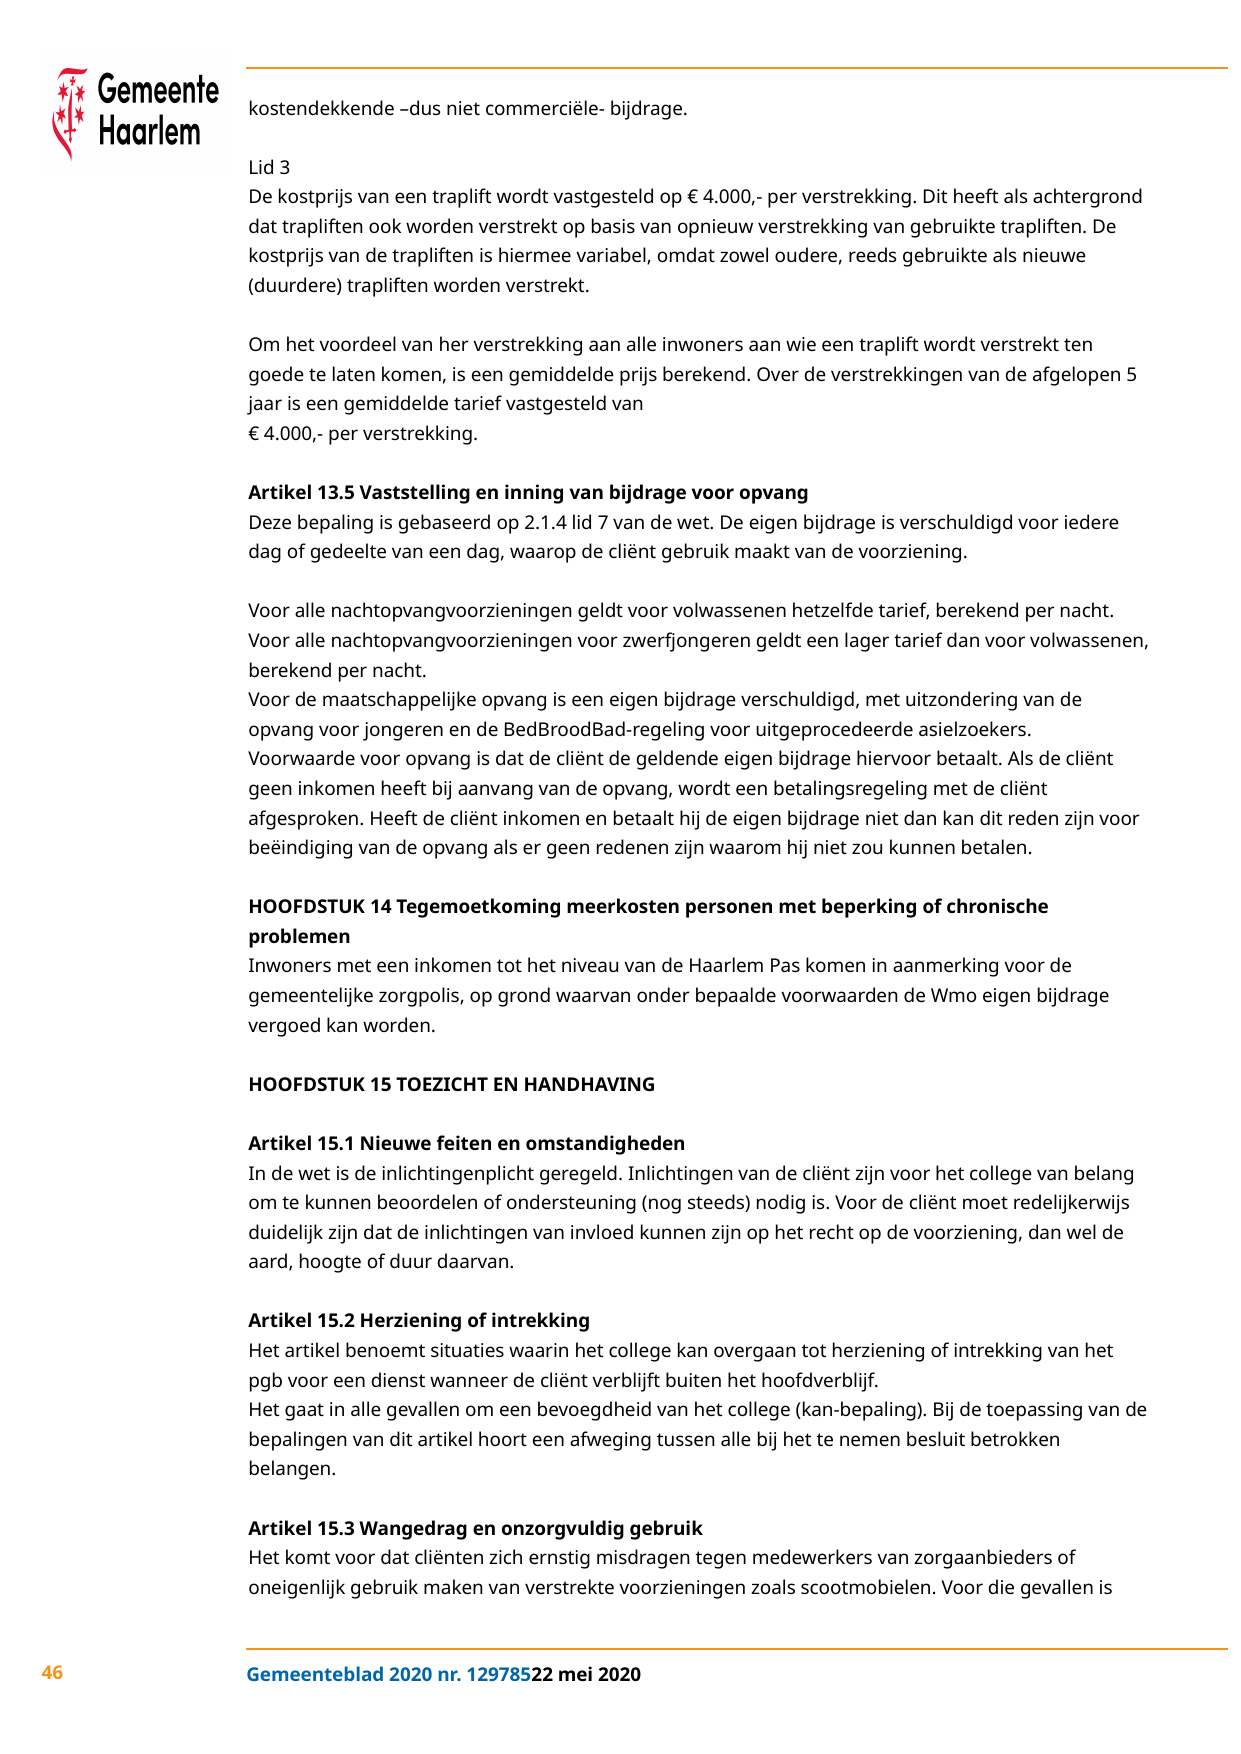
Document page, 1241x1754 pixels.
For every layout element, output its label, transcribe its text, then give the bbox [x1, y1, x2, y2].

text Artikel 15.1 Nieuwe feiten en omstandigheden [248, 1130, 1152, 1156]
text De kostprijs van een traplift wordt vastgesteld op € 4.000,- per verstrekking. Dit heeft als achtergrond dat trapliften ook worden verstrekt op basis van opnieuw verstrekking van gebruikte trapliften. De kostprijs van de trapliften is hiermee variabel, omdat zowel oudere, reeds gebruikte als nieuwe (duurdere) trapliften worden verstrekt. [248, 183, 1152, 298]
text € 4.000,- per verstrekking. [248, 420, 1152, 446]
text Voor alle nachtopvangvoorzieningen geldt voor volwassenen hetzelfde tarief, berekend per nacht. Voor alle nachtopvangvoorzieningen voor zwerfjongeren geldt een lager tarief dan voor volwassenen, berekend per nacht. [248, 598, 1152, 683]
text Voorwaarde voor opvang is dat de cliënt de geldende eigen bijdrage hiervoor betaalt. Als de cliënt geen inkomen heeft bij aanvang van de opvang, wordt een betalingsregeling met de cliënt afgesproken. Heeft de cliënt inkomen en betaalt hij de eigen bijdrage niet dan kan dit reden zijn voor beëindiging van de opvang als er geen redenen zijn waarom hij niet zou kunnen betalen. [248, 746, 1152, 860]
text Het komt voor dat cliënten zich ernstig misdragen tegen medewerkers van zorgaanbieders of oneigenlijk gebruik maken van verstrekte voorzieningen zoals scootmobielen. Voor die gevallen is [248, 1544, 1152, 1600]
picture [41, 47, 231, 172]
text Het gaat in alle gevallen om een bevoegdheid van het college (kan-bepaling). Bij de toepassing van de bepalingen van dit artikel hoort een afweging tussen alle bij het te nemen besluit betrokken belangen. [248, 1396, 1152, 1481]
text HOOFDSTUK 15 TOEZICHT EN HANDHAVING [248, 1071, 1152, 1097]
text In de wet is de inlichtingenplicht geregeld. Inlichtingen van de cliënt zijn voor het college van belang om te kunnen beoordelen of ondersteuning (nog steeds) nodig is. Voor de cliënt moet redelijkerwijs duidelijk zijn dat de inlichtingen van invloed kunnen zijn op het recht op de voorziening, dan wel de aard, hoogte of duur daarvan. [248, 1160, 1152, 1274]
text HOOFDSTUK 14 Tegemoetkoming meerkosten personen met beperking of chronische problemen [248, 893, 1152, 949]
text Artikel 15.2 Herziening of intrekking [248, 1308, 1152, 1333]
text Voor de maatschappelijke opvang is een eigen bijdrage verschuldigd, met uitzondering van de opvang voor jongeren en de BedBroodBad-regeling voor uitgeprocedeerde asielzoekers. [248, 686, 1152, 742]
text Lid 3 [248, 154, 1152, 180]
text kostendekkende –dus niet commerciële- bijdrage. [248, 95, 1152, 121]
text Het artikel benoemt situaties waarin het college kan overgaan tot herziening of intrekking van het pgb voor een dienst wanneer de cliënt verblijft buiten het hoofdverblijf. [248, 1337, 1152, 1393]
text Deze bepaling is gebaseerd op 2.1.4 lid 7 van de wet. De eigen bijdrage is verschuldigd voor iedere dag of gedeelte van een dag, waarop de cliënt gebruik maakt van de voorziening. [248, 509, 1152, 564]
text Artikel 13.5 Vaststelling en inning van bijdrage voor opvang [248, 479, 1152, 505]
text Artikel 15.3 Wangedrag en onzorgvuldig gebruik [248, 1515, 1152, 1541]
text Om het voordeel van her verstrekking aan alle inwoners aan wie een traplift wordt verstrekt ten goede te laten komen, is een gemiddelde prijs berekend. Over de verstrekkingen van de afgelopen 5 jaar is een gemiddelde tarief vastgesteld van [248, 331, 1152, 416]
text Inwoners met een inkomen tot het niveau van de Haarlem Pas komen in aanmerking voor de gemeentelijke zorgpolis, op grond waarvan onder bepaalde voorwaarden de Wmo eigen bijdrage vergoed kan worden. [248, 953, 1152, 1038]
